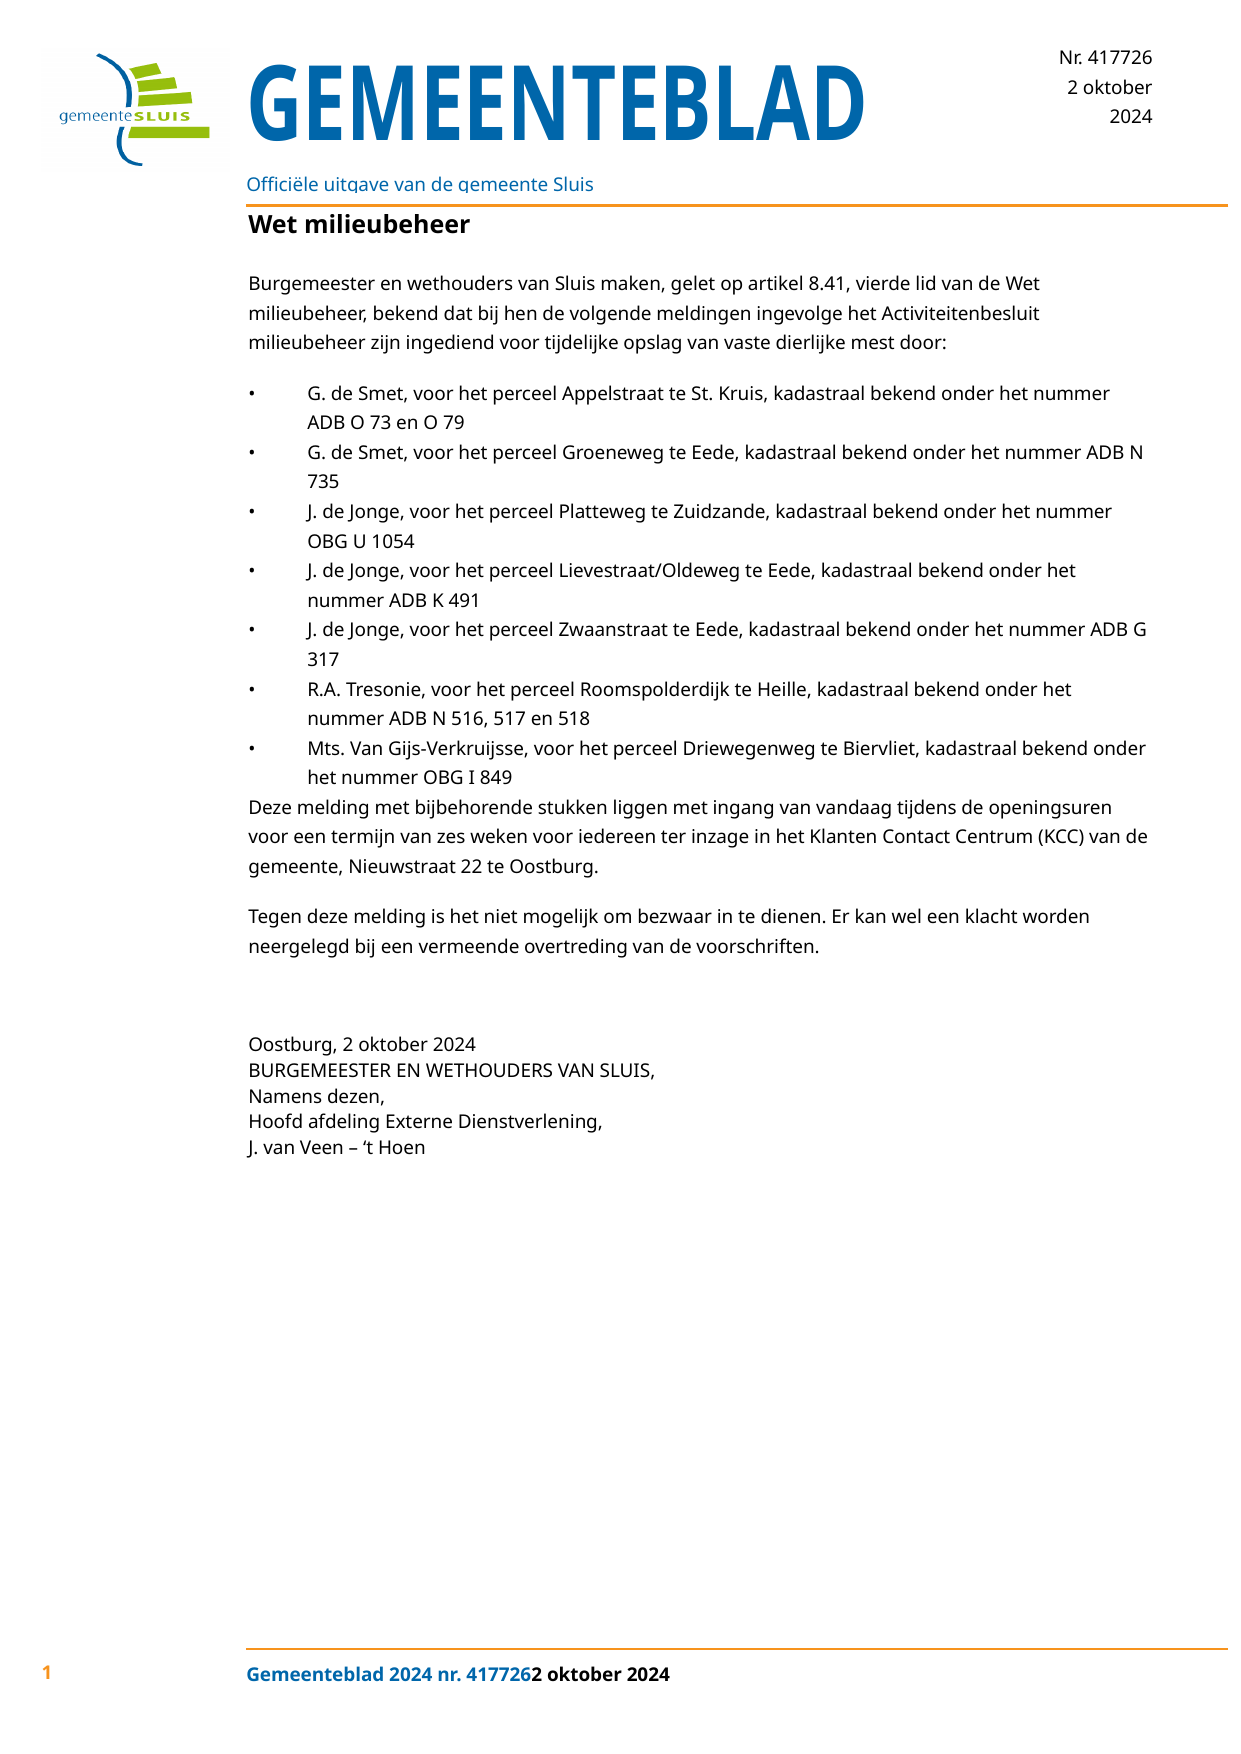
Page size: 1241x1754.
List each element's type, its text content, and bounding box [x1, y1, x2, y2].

list G. de Smet, voor het perceel Appelstraat te St. Kruis, kadastraal bekend onder het nummer ADB O 73 en O 79 [248, 380, 1152, 435]
list R.A. Tresonie, voor het perceel Roomspolderdijk te Heille, kadastraal bekend onder het nummer ADB N 516, 517 en 518 [248, 676, 1152, 731]
text Oostburg, 2 oktober 2024 [248, 1031, 1152, 1057]
text Tegen deze melding is het niet mogelijk om bezwaar in te dienen. Er kan wel een klacht worden neergelegd bij een vermeende overtreding van de voorschriften. [248, 904, 1152, 959]
picture [41, 47, 231, 172]
list J. de Jonge, voor het perceel Lievestraat/Oldeweg te Eede, kadastraal bekend onder het nummer ADB K 491 [248, 557, 1152, 613]
text BURGEMEESTER EN WETHOUDERS VAN SLUIS, [248, 1057, 1152, 1083]
text Namens dezen, [248, 1083, 1152, 1109]
list J. de Jonge, voor het perceel Platteweg te Zuidzande, kadastraal bekend onder het nummer OBG U 1054 [248, 498, 1152, 553]
text Deze melding met bijbehorende stukken liggen met ingang van vandaag tijdens de openingsuren voor een termijn van zes weken voor iedereen ter inzage in het Klanten Contact Centrum (KCC) van de gemeente, Nieuwstraat 22 te Oostburg. [248, 794, 1152, 879]
list J. de Jonge, voor het perceel Zwaanstraat te Eede, kadastraal bekend onder het nummer ADB G 317 [248, 617, 1152, 672]
text Wet milieubeheer [248, 207, 1152, 241]
list G. de Smet, voor het perceel Groeneweg te Eede, kadastraal bekend onder het nummer ADB N 735 [248, 439, 1152, 494]
list Mts. Van Gijs-Verkruijsse, voor het perceel Driewegenweg te Biervliet, kadastraal bekend onder het nummer OBG I 849 [248, 735, 1152, 790]
text J. van Veen – ‘t Hoen [248, 1134, 1152, 1160]
text Burgemeester en wethouders van Sluis maken, gelet op artikel 8.41, vierde lid van de Wet milieubeheer, bekend dat bij hen de volgende meldingen ingevolge het Activiteitenbesluit milieubeheer zijn ingediend voor tijdelijke opslag van vaste dierlijke mest door: [248, 270, 1152, 355]
text Hoofd afdeling Externe Dienstverlening, [248, 1109, 1152, 1134]
